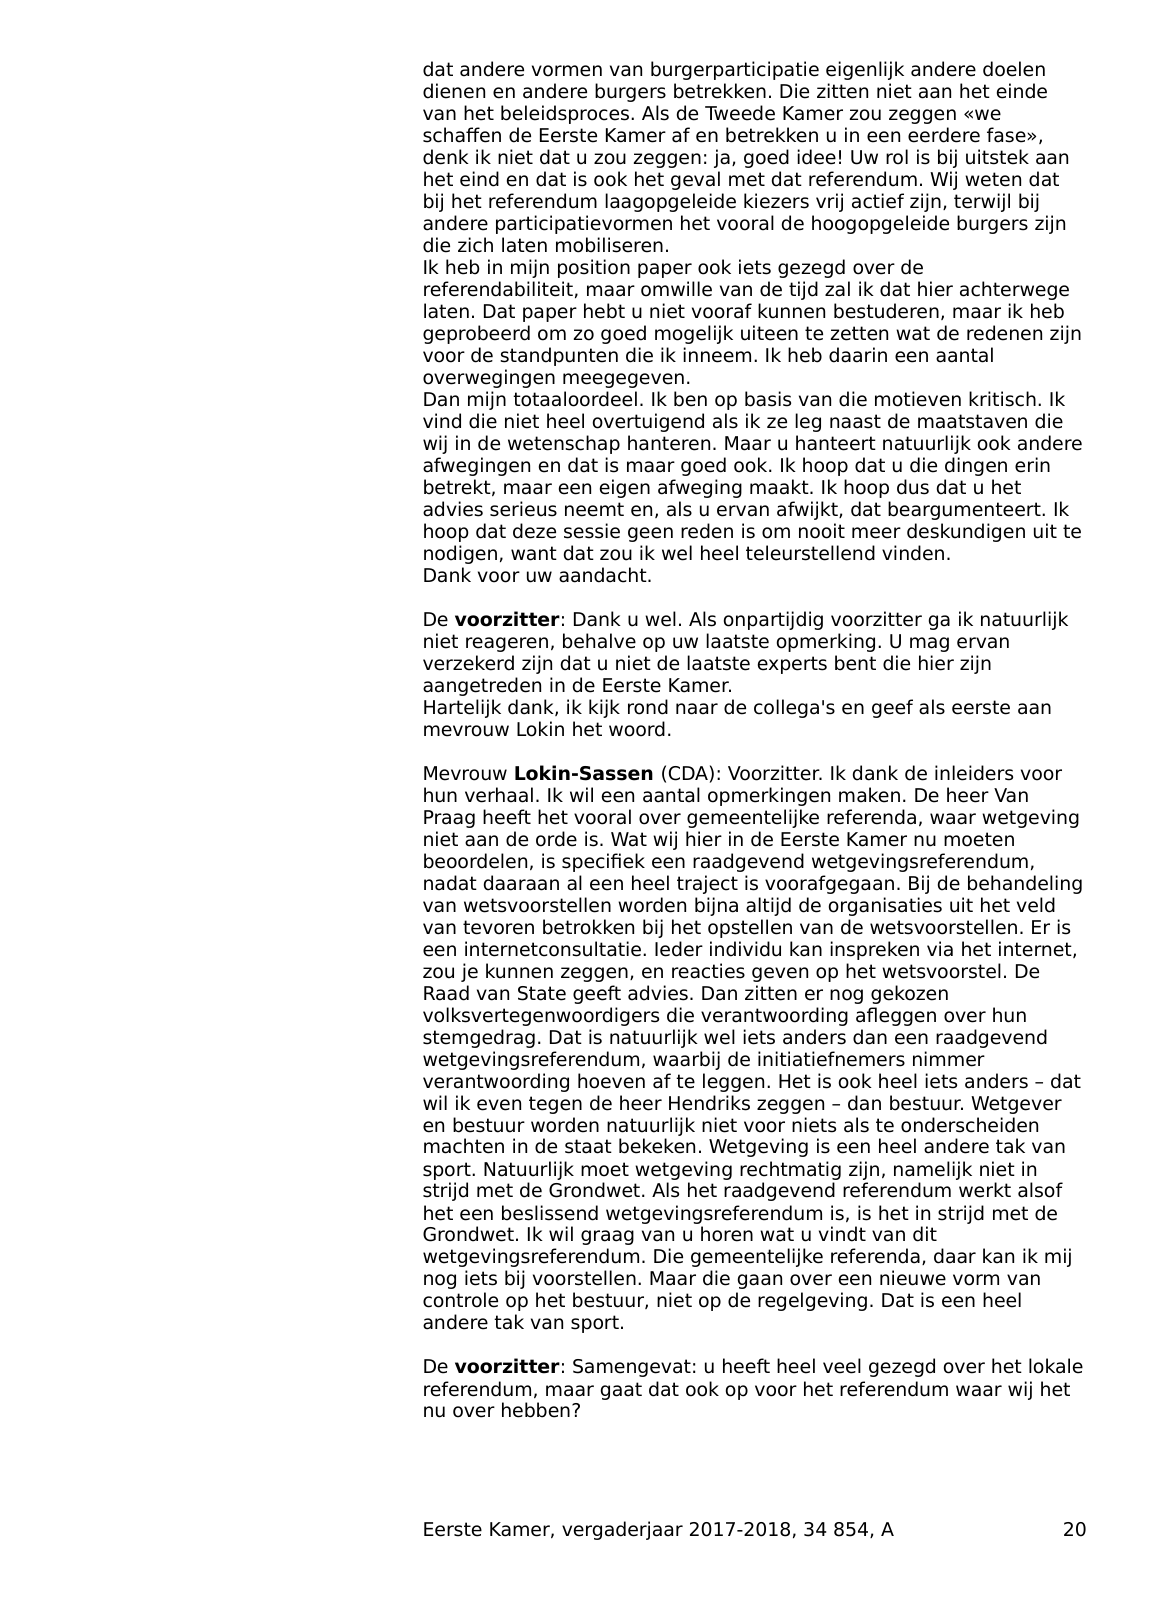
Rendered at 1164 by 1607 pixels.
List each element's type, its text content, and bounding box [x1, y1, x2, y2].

text Dank voor uw aandacht. [422, 564, 1087, 587]
text De voorzitter: Dank u wel. Als onpartijdig voorzitter ga ik natuurlijk niet reageren, behalve op uw laatste opmerking. U mag ervan verzekerd zijn dat u niet de laatste experts bent die hier zijn aangetreden in de Eerste Kamer. [422, 609, 1087, 697]
text De voorzitter: Samengevat: u heeft heel veel gezegd over het lokale referendum, maar gaat dat ook op voor het referendum waar wij het nu over hebben? [422, 1356, 1087, 1422]
text Dan mijn totaaloordeel. Ik ben op basis van die motieven kritisch. Ik vind die niet heel overtuigend als ik ze leg naast de maatstaven die wij in de wetenschap hanteren. Maar u hanteert natuurlijk ook andere afwegingen en dat is maar goed ook. Ik hoop dat u die dingen erin betrekt, maar een eigen afweging maakt. Ik hoop dus dat u het advies serieus neemt en, als u ervan afwijkt, dat beargumenteert. Ik hoop dat deze sessie geen reden is om nooit meer deskundigen uit te nodigen, want dat zou ik wel heel teleurstellend vinden. [422, 389, 1087, 564]
text dat andere vormen van burgerparticipatie eigenlijk andere doelen dienen en andere burgers betrekken. Die zitten niet aan het einde van het beleidsproces. Als de Tweede Kamer zou zeggen «we schaffen de Eerste Kamer af en betrekken u in een eerdere fase», denk ik niet dat u zou zeggen: ja, goed idee! Uw rol is bij uitstek aan het eind en dat is ook het geval met dat referendum. Wij weten dat bij het referendum laagopgeleide kiezers vrij actief zijn, terwijl bij andere participatievormen het vooral de hoogopgeleide burgers zijn die zich laten mobiliseren. [422, 59, 1087, 257]
text Hartelijk dank, ik kijk rond naar de collega's en geef als eerste aan mevrouw Lokin het woord. [422, 697, 1087, 741]
text Ik heb in mijn position paper ook iets gezegd over de referendabiliteit, maar omwille van de tijd zal ik dat hier achterwege laten. Dat paper hebt u niet vooraf kunnen bestuderen, maar ik heb geprobeerd om zo goed mogelijk uiteen te zetten wat de redenen zijn voor de standpunten die ik inneem. Ik heb daarin een aantal overwegingen meegegeven. [422, 257, 1087, 389]
text Mevrouw Lokin-Sassen (CDA): Voorzitter. Ik dank de inleiders voor hun verhaal. Ik wil een aantal opmerkingen maken. De heer Van Praag heeft het vooral over gemeentelijke referenda, waar wetgeving niet aan de orde is. Wat wij hier in de Eerste Kamer nu moeten beoordelen, is specifiek een raadgevend wetgevingsreferendum, nadat daaraan al een heel traject is voorafgegaan. Bij de behandeling van wetsvoorstellen worden bijna altijd de organisaties uit het veld van tevoren betrokken bij het opstellen van de wetsvoorstellen. Er is een internetconsultatie. Ieder individu kan inspreken via het internet, zou je kunnen zeggen, en reacties geven op het wetsvoorstel. De Raad van State geeft advies. Dan zitten er nog gekozen volksvertegenwoordigers die verantwoording afleggen over hun stemgedrag. Dat is natuurlijk wel iets anders dan een raadgevend wetgevingsreferendum, waarbij de initiatiefnemers nimmer verantwoording hoeven af te leggen. Het is ook heel iets anders – dat wil ik even tegen de heer Hendriks zeggen – dan bestuur. Wetgever en bestuur worden natuurlijk niet voor niets als te onderscheiden machten in de staat bekeken. Wetgeving is een heel andere tak van sport. Natuurlijk moet wetgeving rechtmatig zijn, namelijk niet in strijd met de Grondwet. Als het raadgevend referendum werkt alsof het een beslissend wetgevingsreferendum is, is het in strijd met de Grondwet. Ik wil graag van u horen wat u vindt van dit wetgevingsreferendum. Die gemeentelijke referenda, daar kan ik mij nog iets bij voorstellen. Maar die gaan over een nieuwe vorm van controle op het bestuur, niet op de regelgeving. Dat is een heel andere tak van sport. [422, 763, 1087, 1334]
